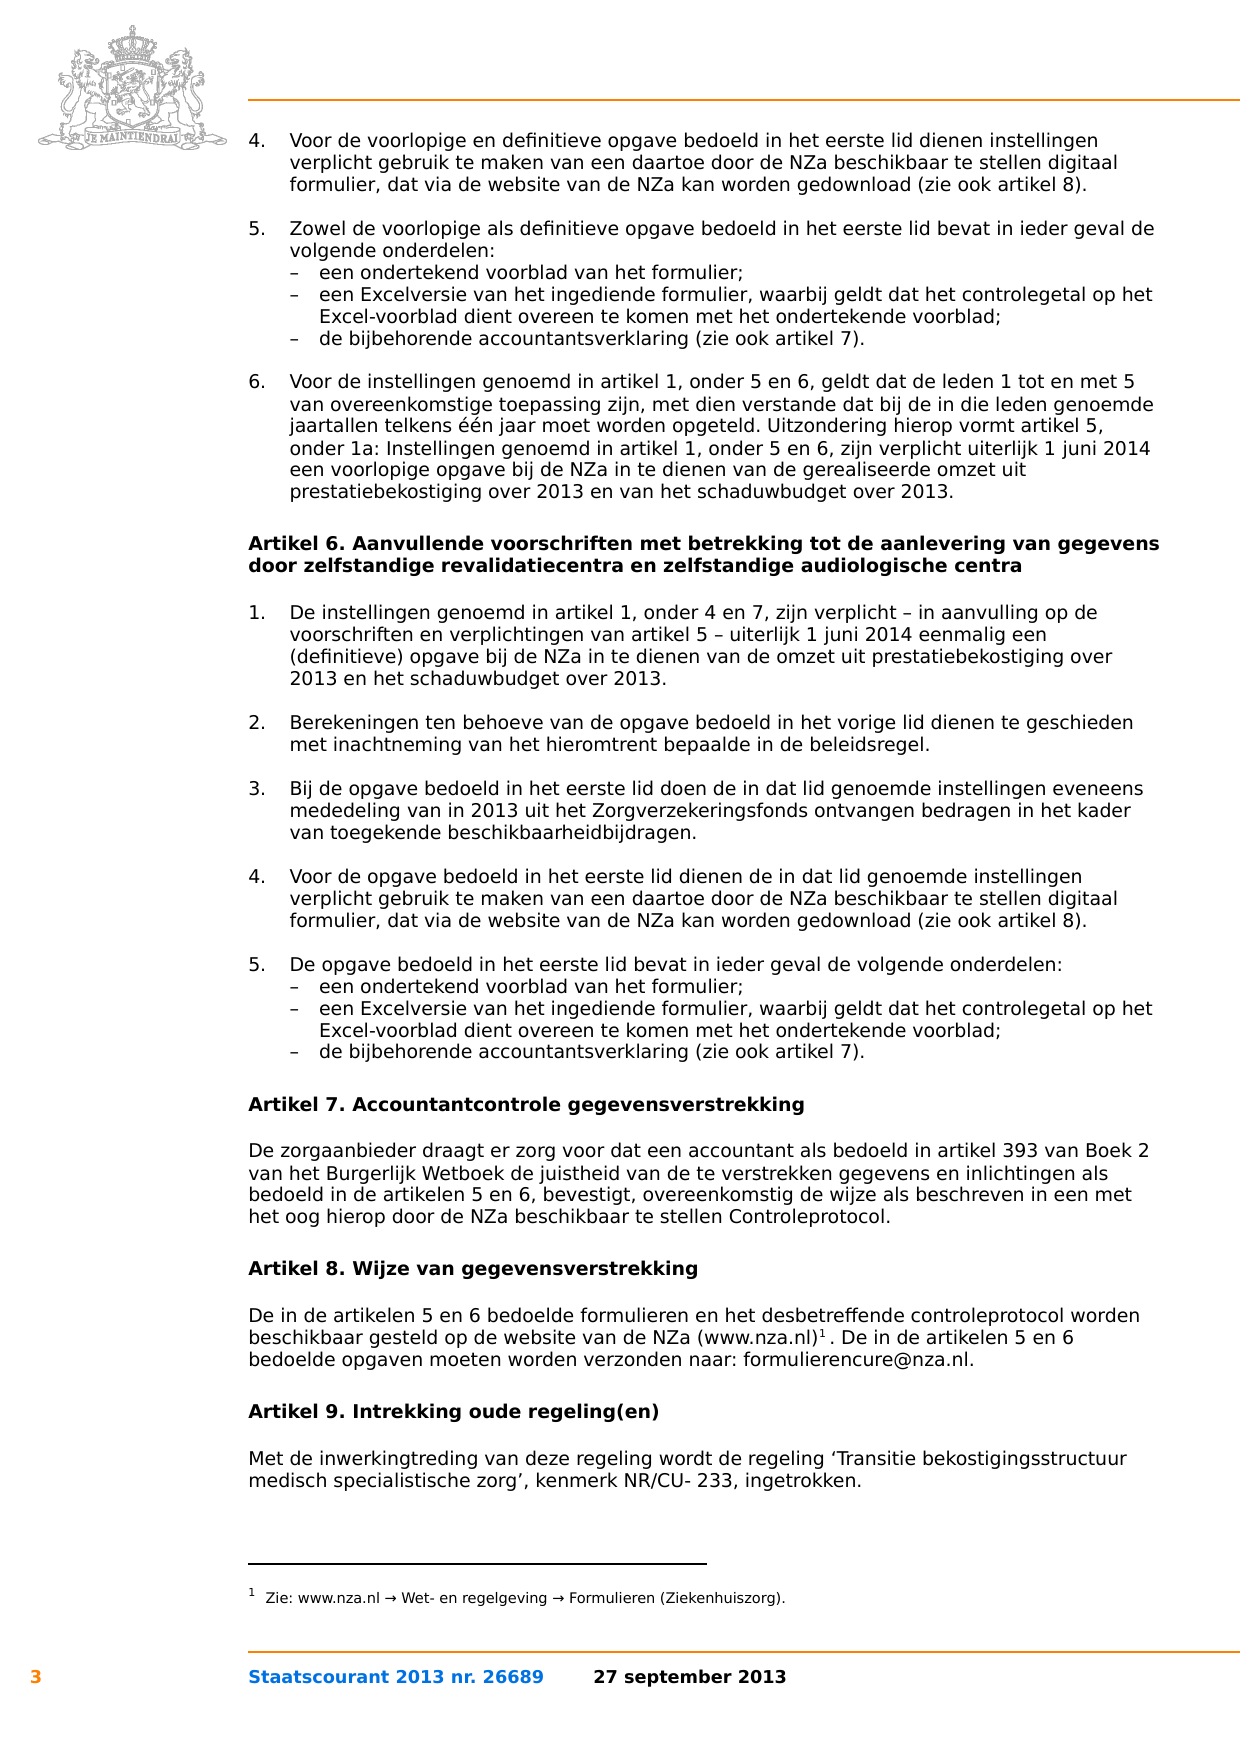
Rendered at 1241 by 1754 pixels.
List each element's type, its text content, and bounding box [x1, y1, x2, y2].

text – de bijbehorende accountantsverklaring (zie ook artikel 7). [289, 328, 1163, 349]
subtitle Artikel 9. Intrekking oude regeling(en) [248, 1401, 1163, 1423]
text Zie: www.nza.nl → Wet- en regelgeving → Formulieren (Ziekenhuiszorg). [248, 1586, 1163, 1608]
subtitle Artikel 6. Aanvullende voorschriften met betrekking tot de aanlevering van gegevens door zelfstandige revalidatiecentra en zelfstandige audiologische centra [248, 533, 1163, 577]
text – een Excelversie van het ingediende formulier, waarbij geldt dat het controlegetal op het Excel-voorblad dient overeen te komen met het ondertekende voorblad; [289, 284, 1163, 328]
text 5. Zowel de voorlopige als definitieve opgave bedoeld in het eerste lid bevat in ieder geval de volgende onderdelen: [248, 218, 1163, 262]
text De zorgaanbieder draagt er zorg voor dat een accountant als bedoeld in artikel 393 van Boek 2 van het Burgerlijk Wetboek de juistheid van de te verstrekken gegevens en inlichtingen als bedoeld in de artikelen 5 en 6, bevestigt, overeenkomstig de wijze als beschreven in een met het oog hierop door de NZa beschikbaar te stellen Controleprotocol. [248, 1140, 1163, 1228]
text 2. Berekeningen ten behoeve van de opgave bedoeld in het vorige lid dienen te geschieden met inachtneming van het hieromtrent bepaalde in de beleidsregel. [248, 712, 1163, 756]
text De in de artikelen 5 en 6 bedoelde formulieren en het desbetreffende controleprotocol worden beschikbaar gesteld op de website van de NZa (www.nza.nl). De in de artikelen 5 en 6 bedoelde opgaven moeten worden verzonden naar: formulierencure@nza.nl. [248, 1305, 1163, 1371]
text 5. De opgave bedoeld in het eerste lid bevat in ieder geval de volgende onderdelen: [248, 953, 1163, 976]
text – een ondertekend voorblad van het formulier; [289, 262, 1163, 284]
picture [38, 25, 227, 150]
text 4. Voor de voorlopige en definitieve opgave bedoeld in het eerste lid dienen instellingen verplicht gebruik te maken van een daartoe door de NZa beschikbaar te stellen digitaal formulier, dat via de website van de NZa kan worden gedownload (zie ook artikel 8). [248, 130, 1163, 196]
text – de bijbehorende accountantsverklaring (zie ook artikel 7). [289, 1041, 1163, 1063]
subtitle Artikel 7. Accountantcontrole gegevensverstrekking [248, 1093, 1163, 1115]
text 1. De instellingen genoemd in artikel 1, onder 4 en 7, zijn verplicht – in aanvulling op de voorschriften en verplichtingen van artikel 5 – uiterlijk 1 juni 2014 eenmalig een (definitieve) opgave bij de NZa in te dienen van de omzet uit prestatiebekostiging over 2013 en het schaduwbudget over 2013. [248, 602, 1163, 690]
text 4. Voor de opgave bedoeld in het eerste lid dienen de in dat lid genoemde instellingen verplicht gebruik te maken van een daartoe door de NZa beschikbaar te stellen digitaal formulier, dat via de website van de NZa kan worden gedownload (zie ook artikel 8). [248, 866, 1163, 932]
text Met de inwerkingtreding van deze regeling wordt de regeling ‘Transitie bekostigingsstructuur medisch specialistische zorg’, kenmerk NR/CU- 233, ingetrokken. [248, 1448, 1163, 1492]
text 3. Bij de opgave bedoeld in het eerste lid doen de in dat lid genoemde instellingen eveneens mededeling van in 2013 uit het Zorgverzekeringsfonds ontvangen bedragen in het kader van toegekende beschikbaarheidbijdragen. [248, 778, 1163, 844]
text – een ondertekend voorblad van het formulier; [289, 976, 1163, 997]
text – een Excelversie van het ingediende formulier, waarbij geldt dat het controlegetal op het Excel-voorblad dient overeen te komen met het ondertekende voorblad; [289, 997, 1163, 1041]
text 6. Voor de instellingen genoemd in artikel 1, onder 5 en 6, geldt dat de leden 1 tot en met 5 van overeenkomstige toepassing zijn, met dien verstande dat bij de in die leden genoemde jaartallen telkens één jaar moet worden opgeteld. Uitzondering hierop vormt artikel 5, onder 1a: Instellingen genoemd in artikel 1, onder 5 en 6, zijn verplicht uiterlijk 1 juni 2014 een voorlopige opgave bij de NZa in te dienen van de gerealiseerde omzet uit prestatiebekostiging over 2013 en van het schaduwbudget over 2013. [248, 371, 1163, 503]
subtitle Artikel 8. Wijze van gegevensverstrekking [248, 1258, 1163, 1280]
